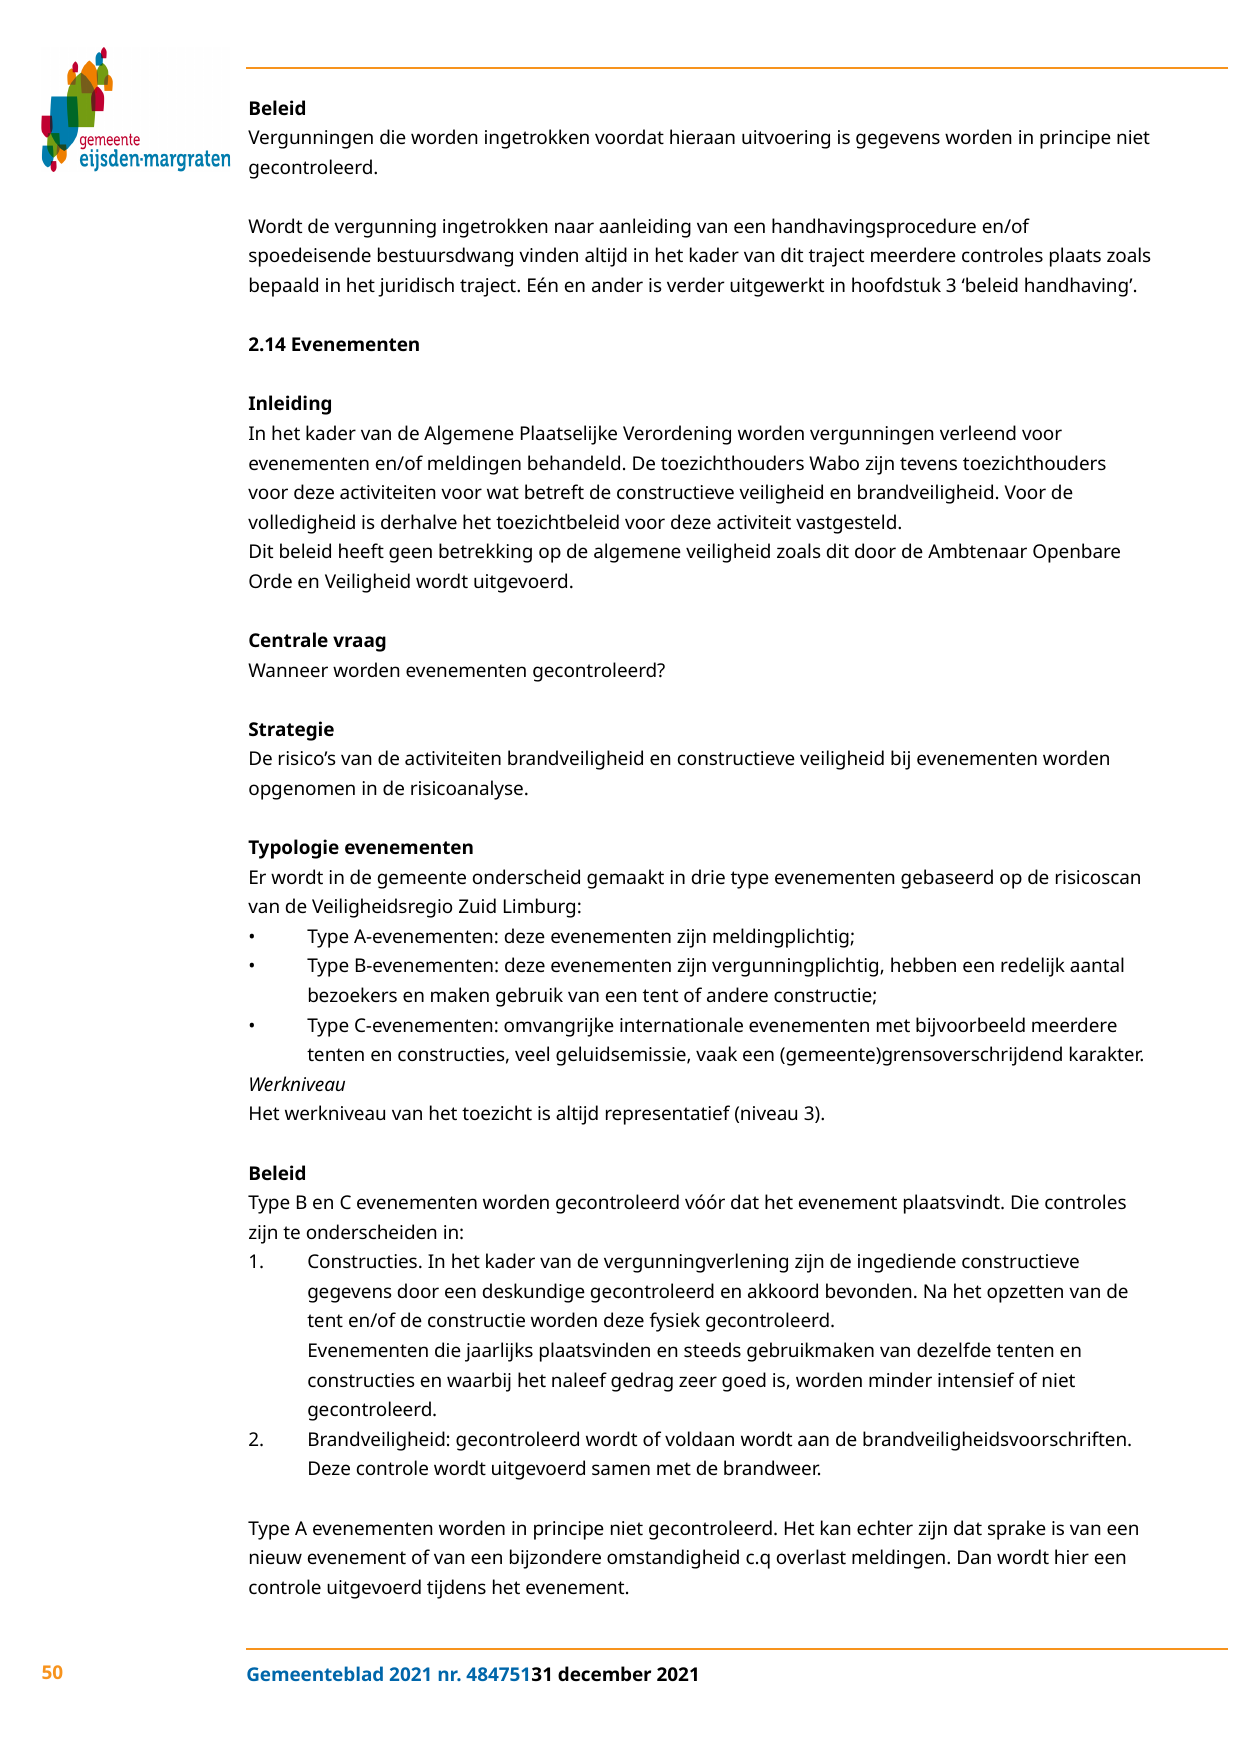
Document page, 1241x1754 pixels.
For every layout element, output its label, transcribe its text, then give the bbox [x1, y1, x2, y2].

list Type A-evenementen: deze evenementen zijn meldingplichtig; [248, 923, 1152, 949]
text Centrale vraag [248, 627, 1152, 653]
text Het werkniveau van het toezicht is altijd representatief (niveau 3). [248, 1101, 1152, 1126]
text Beleid [248, 95, 1152, 121]
text Dit beleid heeft geen betrekking op de algemene veiligheid zoals dit door de Ambtenaar Openbare Orde en Veiligheid wordt uitgevoerd. [248, 538, 1152, 594]
text Type A evenementen worden in principe niet gecontroleerd. Het kan echter zijn dat sprake is van een nieuw evenement of van een bijzondere omstandigheid c.q overlast meldingen. Dan wordt hier een controle uitgevoerd tijdens het evenement. [248, 1515, 1152, 1600]
list Brandveiligheid: gecontroleerd wordt of voldaan wordt aan de brandveiligheidsvoorschriften. Deze controle wordt uitgevoerd samen met de brandweer. [248, 1426, 1152, 1481]
text Typologie evenementen [248, 834, 1152, 860]
list Type C-evenementen: omvangrijke internationale evenementen met bijvoorbeeld meerdere tenten en constructies, veel geluidsemissie, vaak een (gemeente)grensoverschrijdend karakter. [248, 1012, 1152, 1067]
text Werkniveau [248, 1071, 1152, 1097]
text Strategie [248, 716, 1152, 742]
list Type B-evenementen: deze evenementen zijn vergunningplichtig, hebben een redelijk aantal bezoekers en maken gebruik van een tent of andere constructie; [248, 953, 1152, 1008]
text Beleid [248, 1160, 1152, 1186]
text Wanneer worden evenementen gecontroleerd? [248, 657, 1152, 683]
text De risico’s van de activiteiten brandveiligheid en constructieve veiligheid bij evenementen worden opgenomen in de risicoanalyse. [248, 746, 1152, 801]
picture [41, 47, 231, 172]
text Vergunningen die worden ingetrokken voordat hieraan uitvoering is gegevens worden in principe niet gecontroleerd. [248, 124, 1152, 180]
text Er wordt in de gemeente onderscheid gemaakt in drie type evenementen gebaseerd op de risicoscan van de Veiligheidsregio Zuid Limburg: [248, 864, 1152, 919]
text Wordt de vergunning ingetrokken naar aanleiding van een handhavingsprocedure en/of spoedeisende bestuursdwang vinden altijd in het kader van dit traject meerdere controles plaats zoals bepaald in het juridisch traject. Eén en ander is verder uitgewerkt in hoofdstuk 3 ‘beleid handhaving’. [248, 213, 1152, 298]
text 2.14 Evenementen [248, 331, 1152, 357]
list Evenementen die jaarlijks plaatsvinden en steeds gebruikmaken van dezelfde tenten en constructies en waarbij het naleef gedrag zeer goed is, worden minder intensief of niet gecontroleerd. [248, 1337, 1152, 1422]
text Type B en C evenementen worden gecontroleerd vóór dat het evenement plaatsvindt. Die controles zijn te onderscheiden in: [248, 1189, 1152, 1245]
text In het kader van de Algemene Plaatselijke Verordening worden vergunningen verleend voor evenementen en/of meldingen behandeld. De toezichthouders Wabo zijn tevens toezichthouders voor deze activiteiten voor wat betreft de constructieve veiligheid en brandveiligheid. Voor de volledigheid is derhalve het toezichtbeleid voor deze activiteit vastgesteld. [248, 420, 1152, 535]
text Inleiding [248, 391, 1152, 416]
list Constructies. In het kader van de vergunningverlening zijn de ingediende constructieve gegevens door een deskundige gecontroleerd en akkoord bevonden. Na het opzetten van de tent en/of de constructie worden deze fysiek gecontroleerd. [248, 1248, 1152, 1333]
